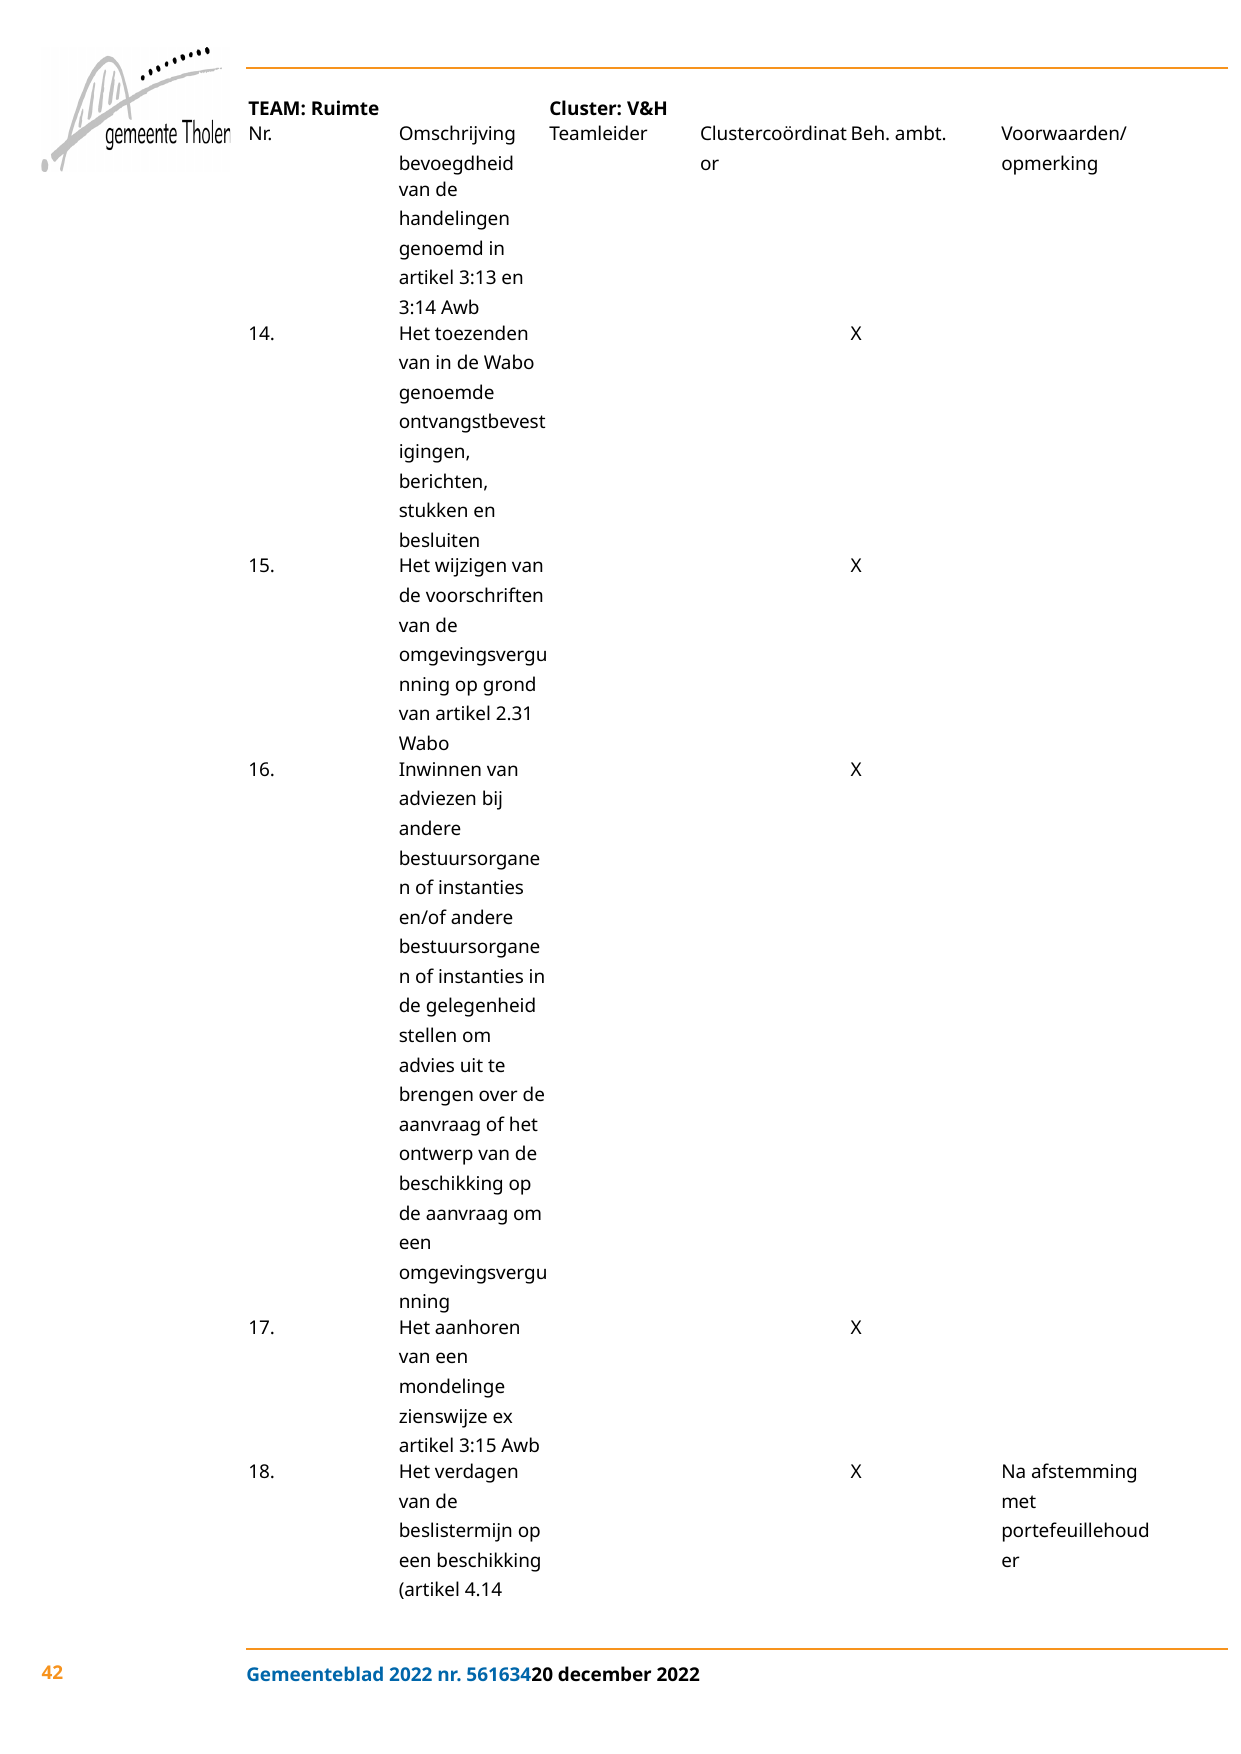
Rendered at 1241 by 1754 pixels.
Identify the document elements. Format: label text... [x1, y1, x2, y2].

table_cell X [850, 553, 1001, 756]
table_header TEAM: Ruimte [248, 95, 549, 121]
table_cell [1001, 553, 1152, 756]
table_cell Het verdagen van de beslistermijn op een beschikking (artikel 4.14 [399, 1458, 549, 1602]
table_cell Inwinnen van adviezen bij andere bestuursorganen of instanties en/of andere bestuursorganen of instanties in de gelegenheid stellen om advies uit te brengen over de aanvraag of het ontwerp van de beschikking op de aanvraag om een omgevingsvergunning [399, 756, 549, 1314]
table_cell Teamleider [549, 121, 700, 176]
table_cell Nr. [248, 121, 398, 176]
table_cell [1001, 756, 1152, 1314]
table_cell [549, 1458, 700, 1602]
table_cell [700, 320, 850, 553]
table_cell [1001, 320, 1152, 553]
table_cell [549, 553, 700, 756]
table_cell [700, 553, 850, 756]
table_cell 18. [248, 1458, 398, 1602]
table_cell 16. [248, 756, 398, 1314]
table_cell [1001, 1314, 1152, 1458]
table_cell X [850, 320, 1001, 553]
table_cell Omschrijving bevoegdheid [399, 121, 549, 176]
table_cell Beh. ambt. [850, 121, 1001, 176]
table_cell 17. [248, 1314, 398, 1458]
table_cell Na afstemming met portefeuillehouder [1001, 1458, 1152, 1602]
table_cell Voorwaarden/opmerking [1001, 121, 1152, 176]
table_cell 14. [248, 320, 398, 553]
table_cell van de handelingen genoemd in artikel 3:13 en 3:14 Awb [399, 176, 549, 320]
table_cell [248, 176, 398, 320]
table_cell X [850, 1314, 1001, 1458]
table_cell [549, 176, 700, 320]
table_cell Het aanhoren van een mondelinge zienswijze ex artikel 3:15 Awb [399, 1314, 549, 1458]
table_cell [549, 1314, 700, 1458]
table_cell X [850, 756, 1001, 1314]
table_cell Clustercoördinator [700, 121, 850, 176]
table_cell [1001, 176, 1152, 320]
table_header Cluster: V&H [549, 95, 1152, 121]
table_cell 15. [248, 553, 398, 756]
table_cell Het wijzigen van de voorschriften van de omgevingsvergunning op grond van artikel 2.31 Wabo [399, 553, 549, 756]
table_cell [700, 1314, 850, 1458]
table_cell X [850, 1458, 1001, 1602]
table_cell Het toezenden van in de Wabo genoemde ontvangstbevestigingen, berichten, stukken en besluiten [399, 320, 549, 553]
table_cell [850, 176, 1001, 320]
table_cell [700, 176, 850, 320]
table_cell [549, 320, 700, 553]
picture [41, 47, 231, 172]
table_cell [700, 1458, 850, 1602]
table_cell [700, 756, 850, 1314]
table_cell [549, 756, 700, 1314]
